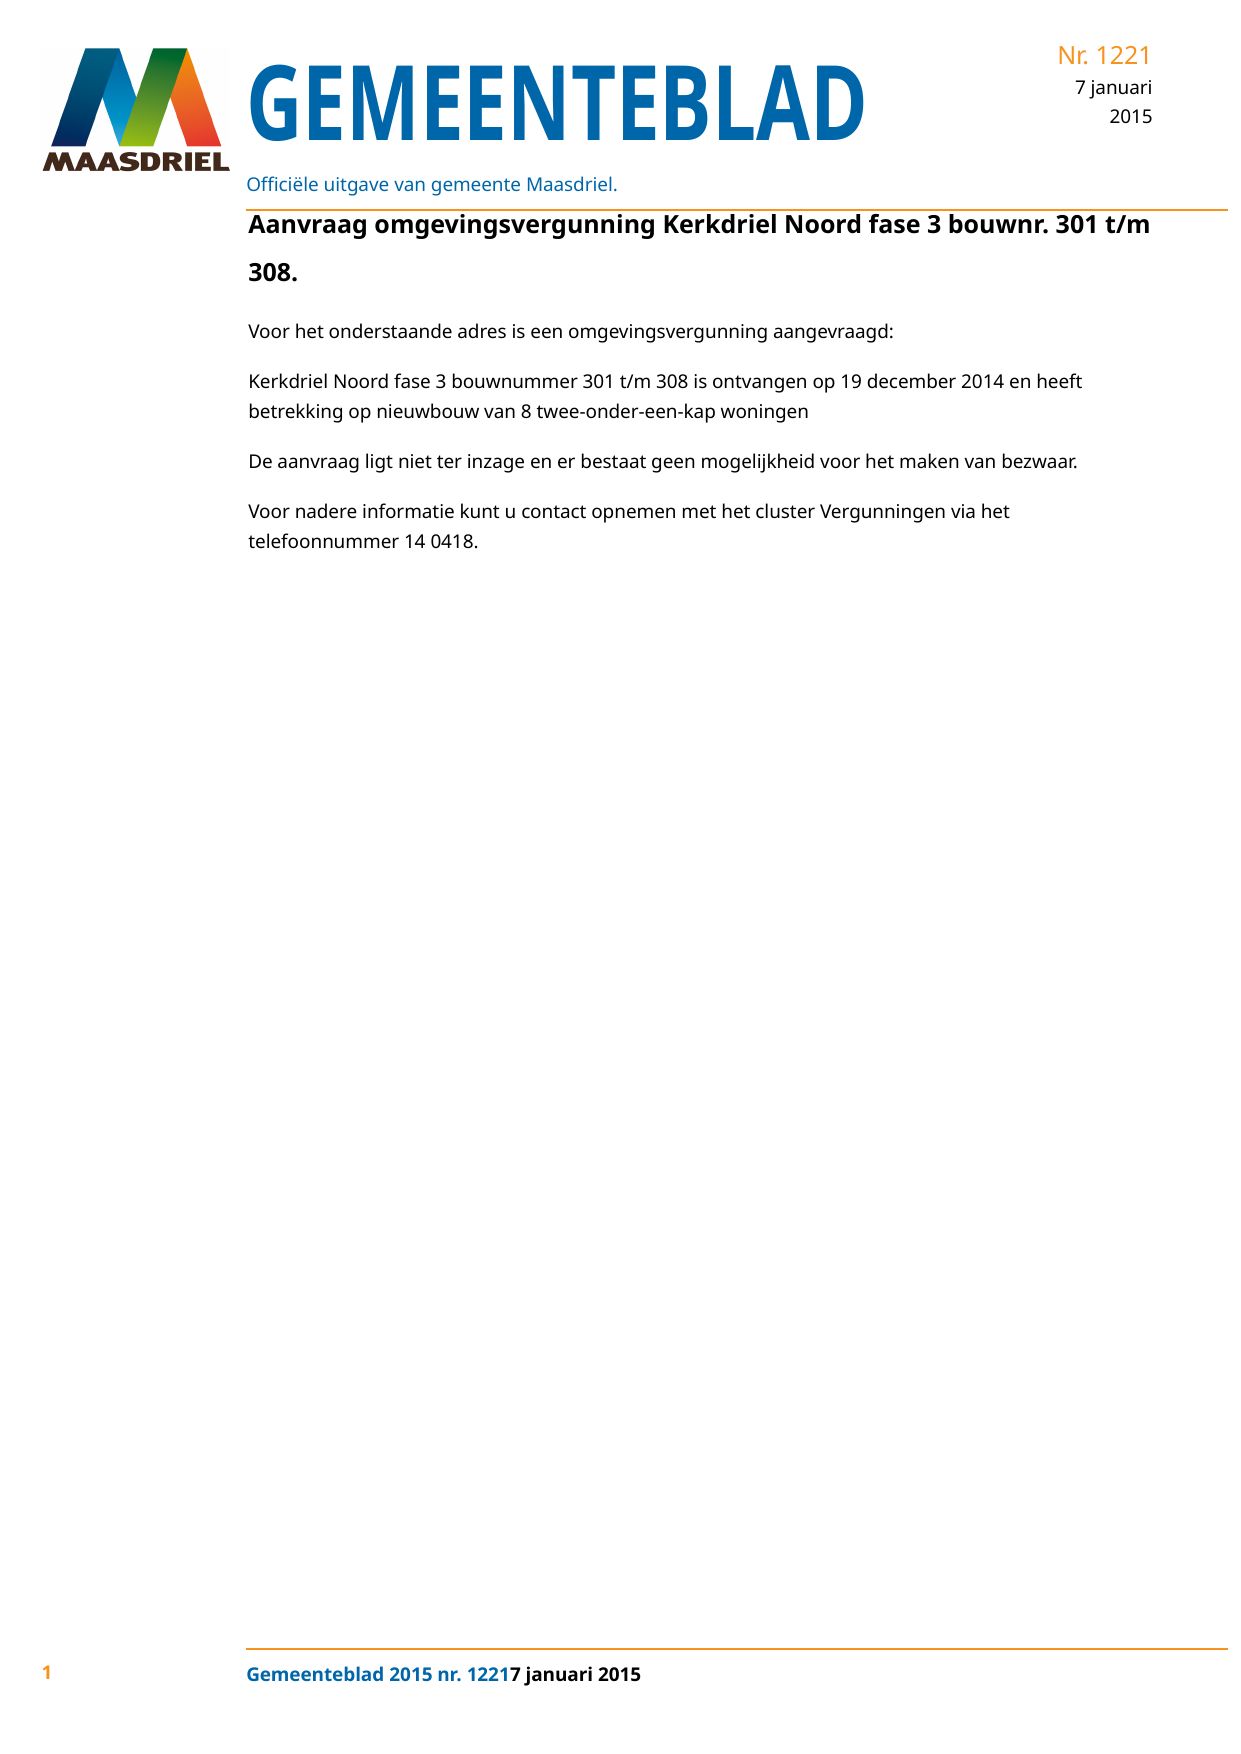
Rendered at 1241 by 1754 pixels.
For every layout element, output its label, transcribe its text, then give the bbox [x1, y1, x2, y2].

picture [41, 47, 231, 172]
text Voor nadere informatie kunt u contact opnemen met het cluster Vergunningen via het telefoonnummer 14 0418. [248, 499, 1152, 554]
text Voor het onderstaande adres is een omgevingsvergunning aangevraagd: [248, 318, 1152, 344]
text Kerkdriel Noord fase 3 bouwnummer 301 t/m 308 is ontvangen op 19 december 2014 en heeft betrekking op nieuwbouw van 8 twee-onder-een-kap woningen [248, 368, 1152, 424]
text Aanvraag omgevingsvergunning Kerkdriel Noord fase 3 bouwnr. 301 t/m 308. [248, 211, 1152, 288]
text De aanvraag ligt niet ter inzage en er bestaat geen mogelijkheid voor het maken van bezwaar. [248, 448, 1152, 474]
